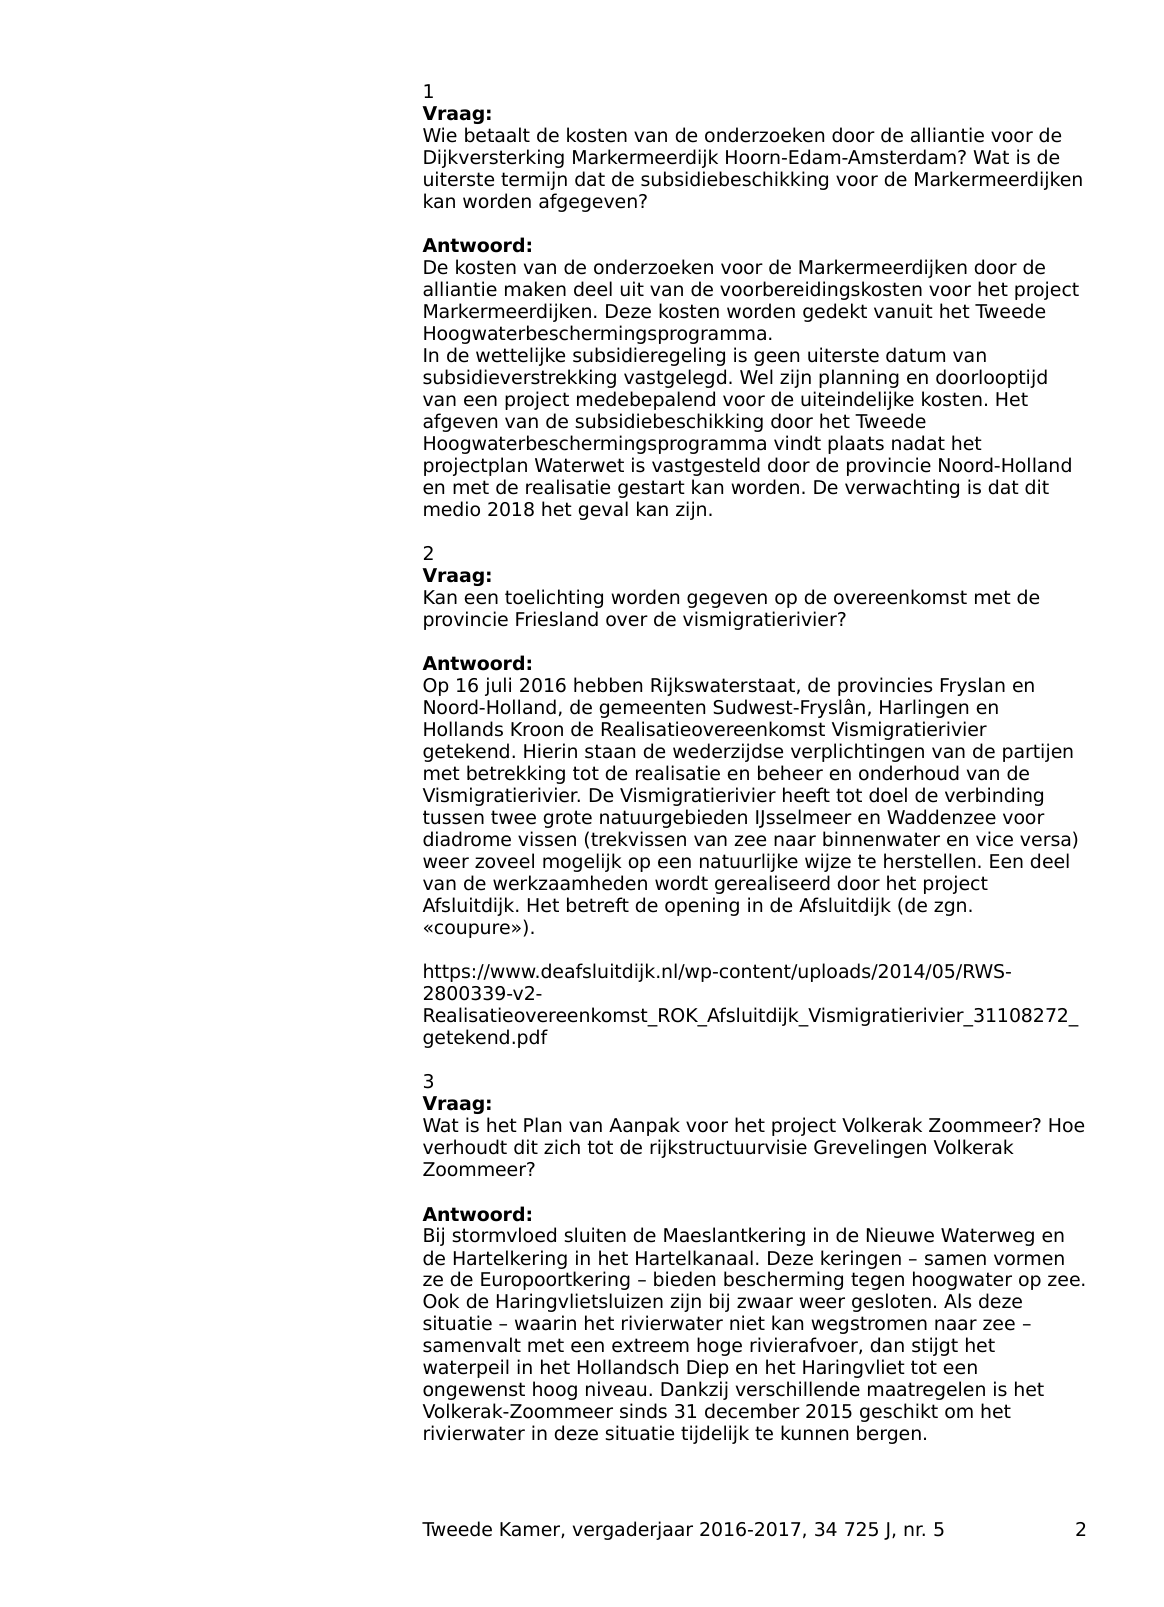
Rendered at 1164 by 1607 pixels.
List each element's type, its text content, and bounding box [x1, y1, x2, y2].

text Vraag: [422, 1093, 1087, 1115]
text De kosten van de onderzoeken voor de Markermeerdijken door de alliantie maken deel uit van de voorbereidingskosten voor het project Markermeerdijken. Deze kosten worden gedekt vanuit het Tweede Hoogwaterbeschermingsprogramma. [422, 257, 1087, 345]
text Vraag: [422, 103, 1087, 125]
text Vraag: [422, 565, 1087, 587]
text 1 [422, 81, 1087, 103]
text Op 16 juli 2016 hebben Rijkswaterstaat, de provincies Fryslan en Noord-Holland, de gemeenten Sudwest-Fryslân, Harlingen en Hollands Kroon de Realisatieovereenkomst Vismigratierivier getekend. Hierin staan de wederzijdse verplichtingen van de partijen met betrekking tot de realisatie en beheer en onderhoud van de Vismigratierivier. De Vismigratierivier heeft tot doel de verbinding tussen twee grote natuurgebieden IJsselmeer en Waddenzee voor diadrome vissen (trekvissen van zee naar binnenwater en vice versa) weer zoveel mogelijk op een natuurlijke wijze te herstellen. Een deel van de werkzaamheden wordt gerealiseerd door het project Afsluitdijk. Het betreft de opening in de Afsluitdijk (de zgn. «coupure»). [422, 675, 1087, 939]
text Wie betaalt de kosten van de onderzoeken door de alliantie voor de Dijkversterking Markermeerdijk Hoorn-Edam-Amsterdam? Wat is de uiterste termijn dat de subsidiebeschikking voor de Markermeerdijken kan worden afgegeven? [422, 125, 1087, 213]
text Antwoord: [422, 235, 1087, 257]
text https://www.deafsluitdijk.nl/wp-content/uploads/2014/05/RWS-2800339-v2-Realisatieovereenkomst_ROK_Afsluitdijk_Vismigratierivier_31108272_getekend.pdf [422, 961, 1087, 1049]
text Wat is het Plan van Aanpak voor het project Volkerak Zoommeer? Hoe verhoudt dit zich tot de rijkstructuurvisie Grevelingen Volkerak Zoommeer? [422, 1115, 1087, 1181]
text 3 [422, 1071, 1087, 1093]
text Kan een toelichting worden gegeven op de overeenkomst met de provincie Friesland over de vismigratierivier? [422, 587, 1087, 631]
text Bij stormvloed sluiten de Maeslantkering in de Nieuwe Waterweg en de Hartelkering in het Hartelkanaal. Deze keringen – samen vormen ze de Europoortkering – bieden bescherming tegen hoogwater op zee. Ook de Haringvlietsluizen zijn bij zwaar weer gesloten. Als deze situatie – waarin het rivierwater niet kan wegstromen naar zee – samenvalt met een extreem hoge rivierafvoer, dan stijgt het waterpeil in het Hollandsch Diep en het Haringvliet tot een ongewenst hoog niveau. Dankzij verschillende maatregelen is het Volkerak-Zoommeer sinds 31 december 2015 geschikt om het rivierwater in deze situatie tijdelijk te kunnen bergen. [422, 1225, 1087, 1445]
text In de wettelijke subsidieregeling is geen uiterste datum van subsidieverstrekking vastgelegd. Wel zijn planning en doorlooptijd van een project medebepalend voor de uiteindelijke kosten. Het afgeven van de subsidiebeschikking door het Tweede Hoogwaterbeschermingsprogramma vindt plaats nadat het projectplan Waterwet is vastgesteld door de provincie Noord-Holland en met de realisatie gestart kan worden. De verwachting is dat dit medio 2018 het geval kan zijn. [422, 345, 1087, 521]
text 2 [422, 543, 1087, 565]
text Antwoord: [422, 653, 1087, 675]
text Antwoord: [422, 1203, 1087, 1225]
